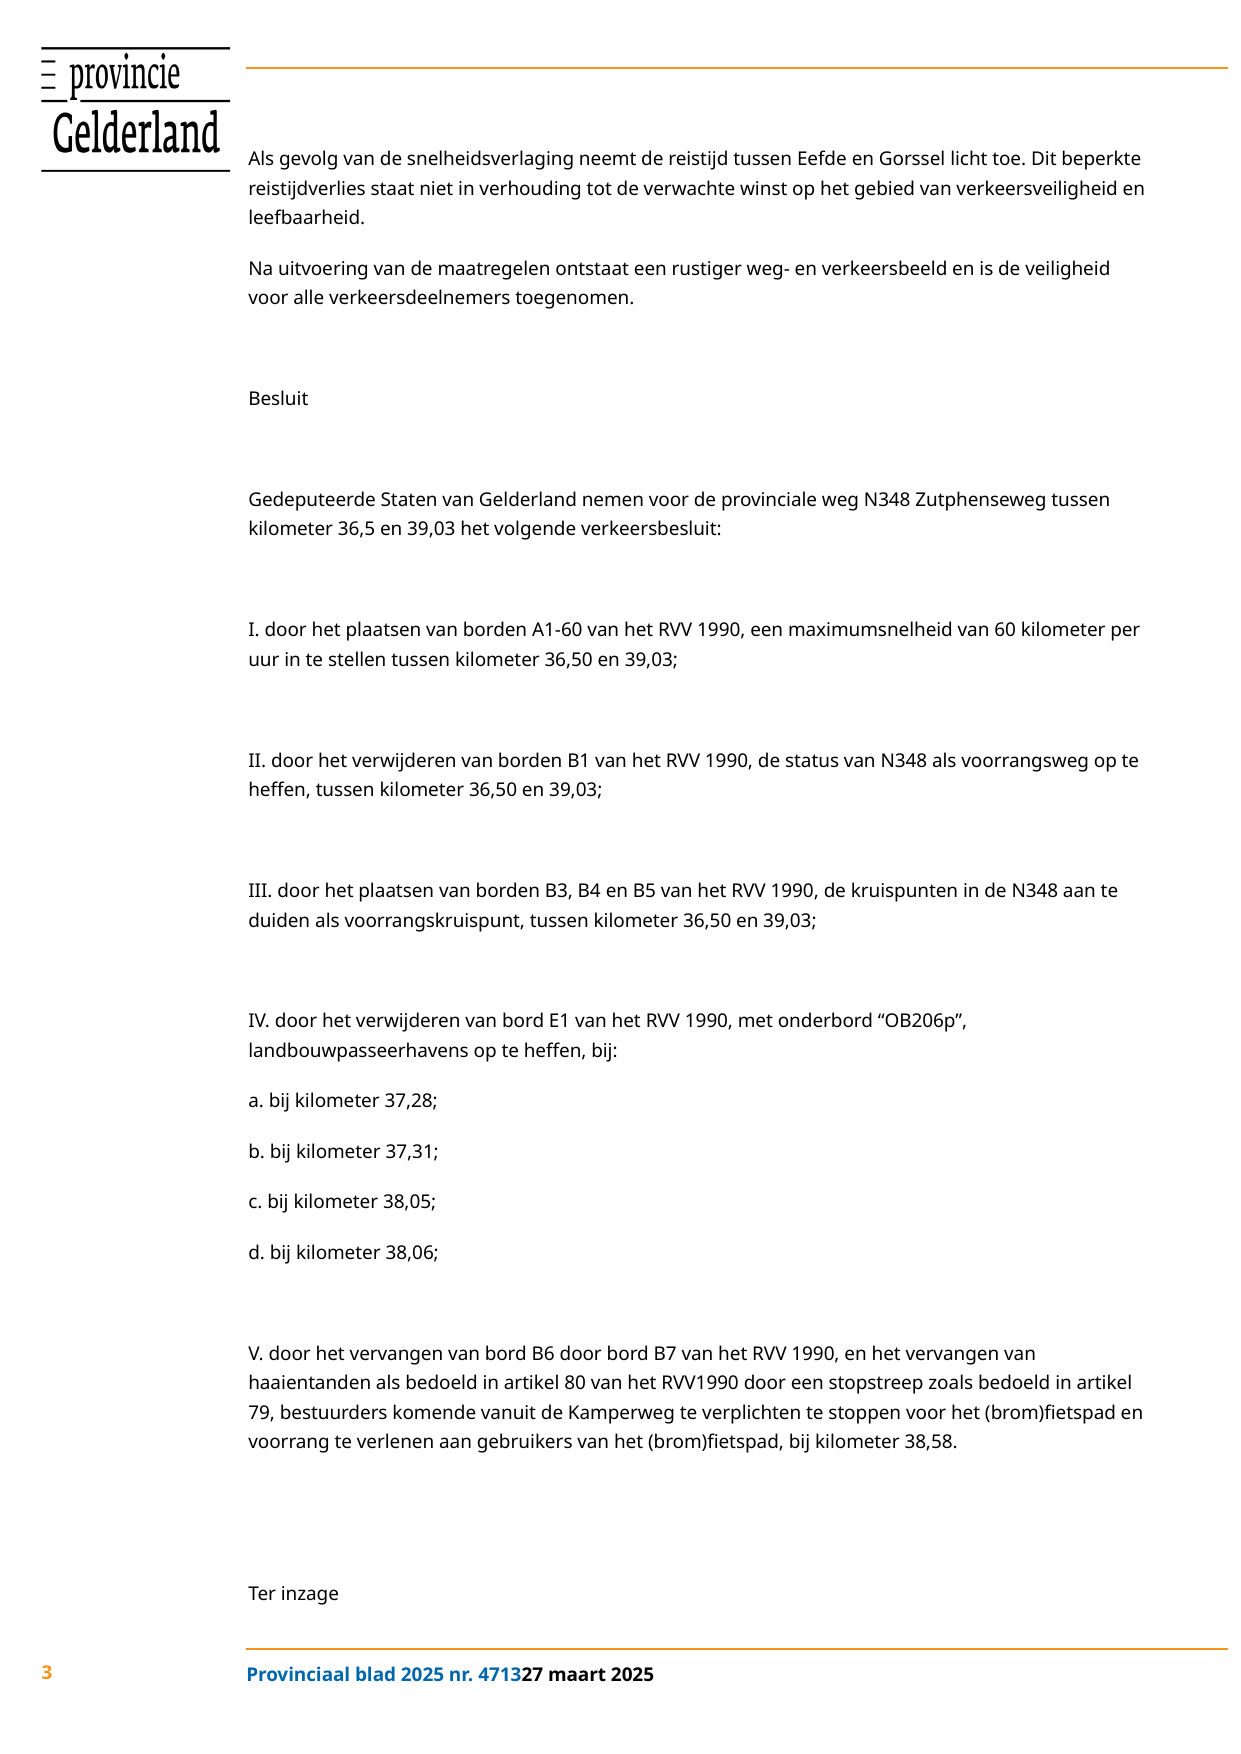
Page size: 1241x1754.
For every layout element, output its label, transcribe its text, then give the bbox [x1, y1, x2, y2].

text II. door het verwijderen van borden B1 van het RVV 1990, de status van N348 als voorrangsweg op te heffen, tussen kilometer 36,50 en 39,03; [248, 747, 1152, 802]
text Gedeputeerde Staten van Gelderland nemen voor de provinciale weg N348 Zutphenseweg tussen kilometer 36,5 en 39,03 het volgende verkeersbesluit: [248, 486, 1152, 541]
text Besluit [248, 385, 1152, 411]
text c. bij kilometer 38,05; [248, 1188, 1152, 1214]
text IV. door het verwijderen van bord E1 van het RVV 1990, met onderbord “OB206p”, landbouwpasseerhavens op te heffen, bij: [248, 1008, 1152, 1063]
text d. bij kilometer 38,06; [248, 1239, 1152, 1265]
text I. door het plaatsen van borden A1-60 van het RVV 1990, een maximumsnelheid van 60 kilometer per uur in te stellen tussen kilometer 36,50 en 39,03; [248, 616, 1152, 672]
text III. door het plaatsen van borden B3, B4 en B5 van het RVV 1990, de kruispunten in de N348 aan te duiden als voorrangskruispunt, tussen kilometer 36,50 en 39,03; [248, 877, 1152, 933]
text Ter inzage [248, 1580, 1152, 1606]
text Na uitvoering van de maatregelen ontstaat een rustiger weg- en verkeersbeeld en is de veiligheid voor alle verkeersdeelnemers toegenomen. [248, 255, 1152, 310]
text V. door het vervangen van bord B6 door bord B7 van het RVV 1990, en het vervangen van haaientanden als bedoeld in artikel 80 van het RVV1990 door een stopstreep zoals bedoeld in artikel 79, bestuurders komende vanuit de Kamperweg te verplichten te stoppen voor het (brom)fietspad en voorrang te verlenen aan gebruikers van het (brom)fietspad, bij kilometer 38,58. [248, 1340, 1152, 1454]
text a. bij kilometer 37,28; [248, 1088, 1152, 1113]
picture [41, 47, 231, 172]
text Als gevolg van de snelheidsverlaging neemt de reistijd tussen Eefde en Gorssel licht toe. Dit beperkte reistijdverlies staat niet in verhouding tot de verwachte winst op het gebied van verkeersveiligheid en leefbaarheid. [248, 145, 1152, 230]
text b. bij kilometer 37,31; [248, 1138, 1152, 1164]
